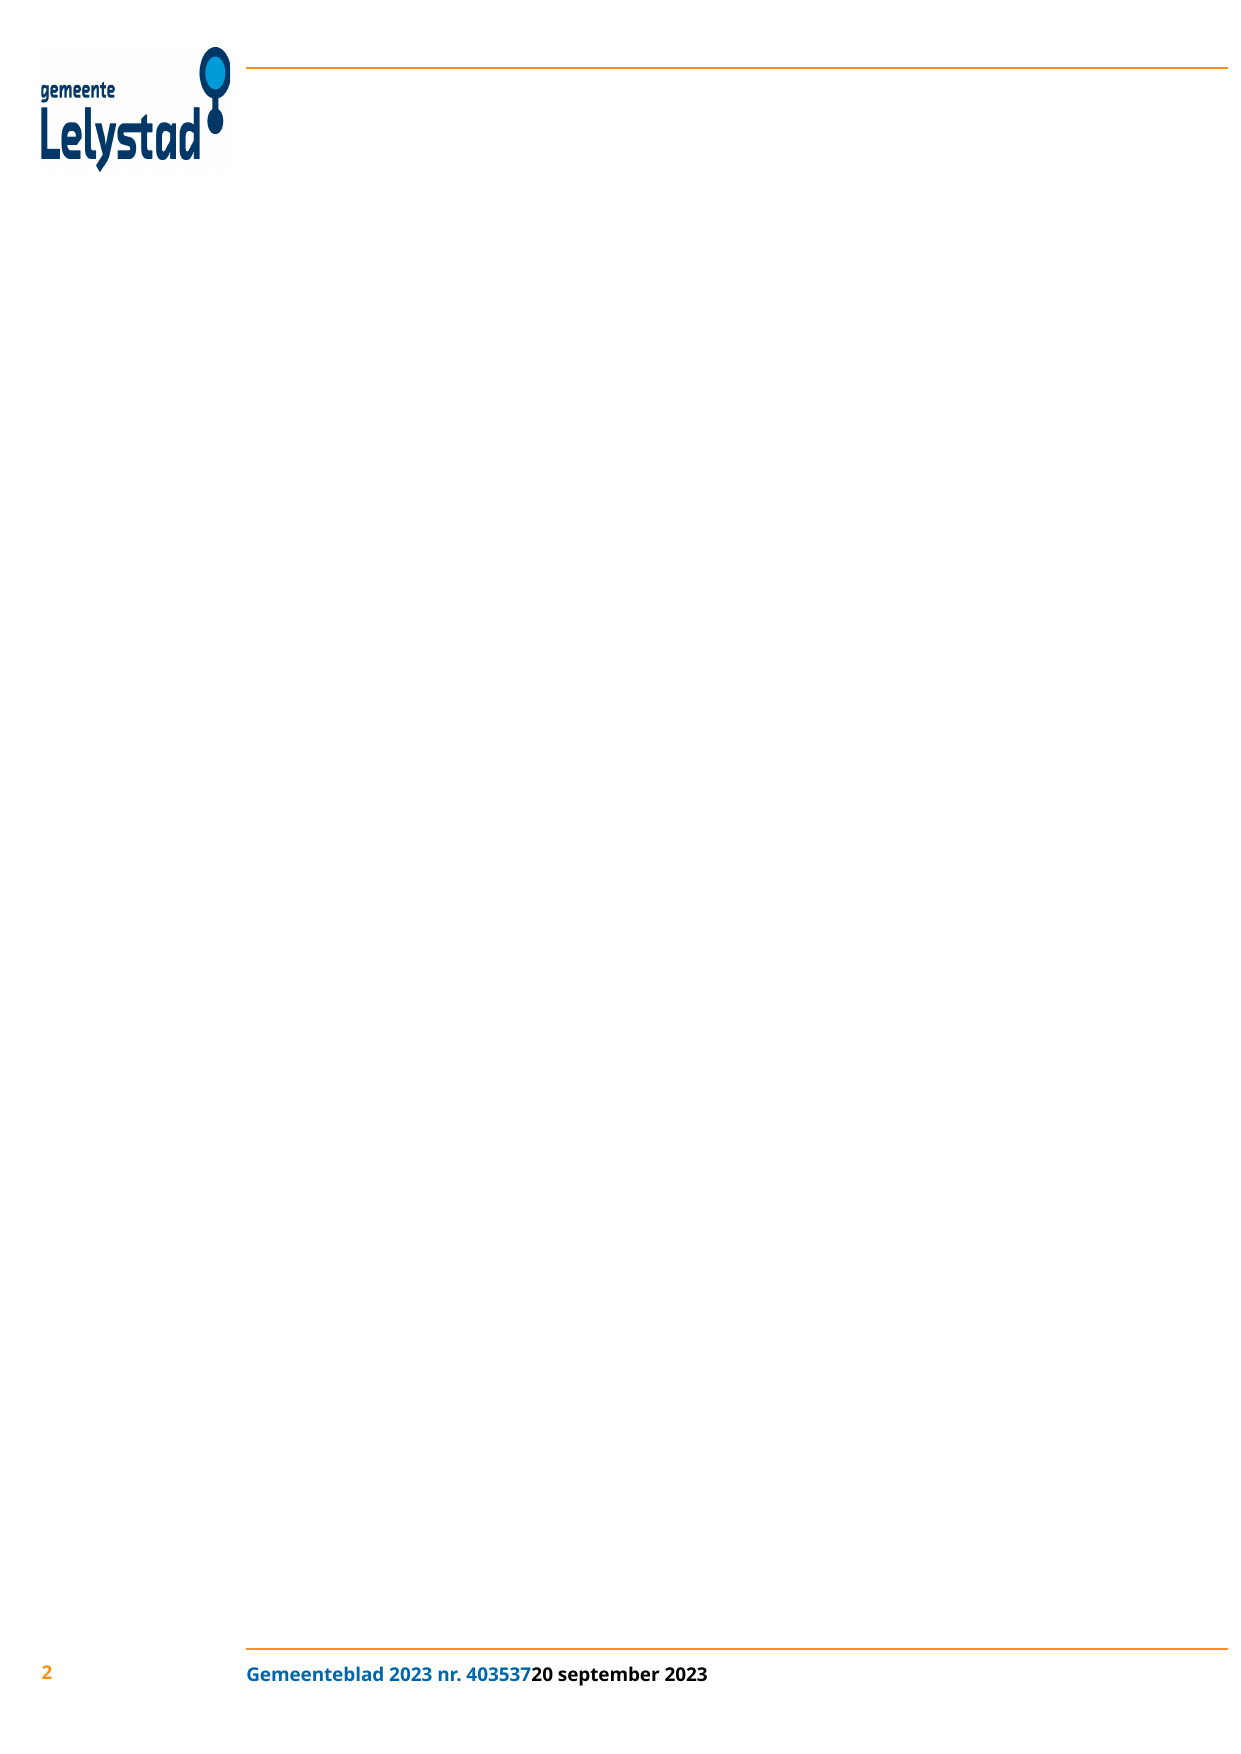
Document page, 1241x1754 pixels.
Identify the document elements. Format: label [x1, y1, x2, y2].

picture [41, 47, 231, 172]
